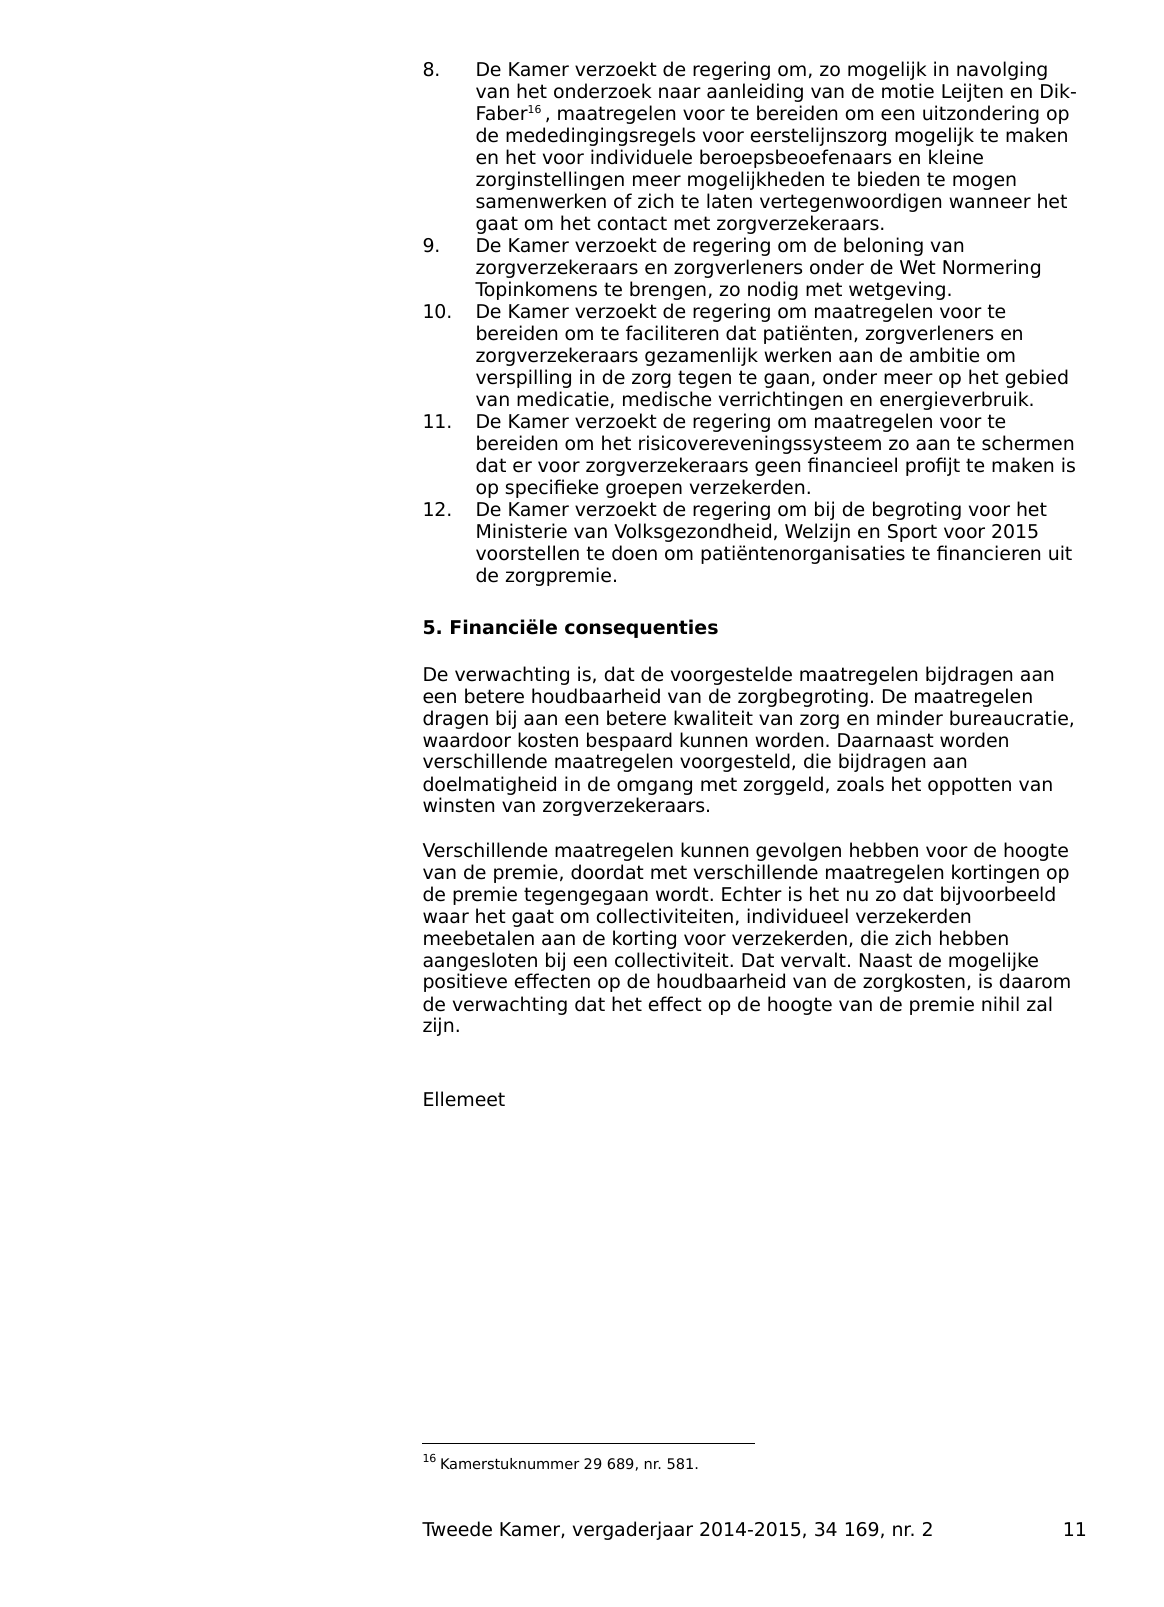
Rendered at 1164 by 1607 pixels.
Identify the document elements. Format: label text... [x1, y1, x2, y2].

text 10. De Kamer verzoekt de regering om maatregelen voor te bereiden om te faciliteren dat patiënten, zorgverleners en zorgverzekeraars gezamenlijk werken aan de ambitie om verspilling in de zorg tegen te gaan, onder meer op het gebied van medicatie, medische verrichtingen en energieverbruik. [422, 301, 1087, 411]
text 8. De Kamer verzoekt de regering om, zo mogelijk in navolging van het onderzoek naar aanleiding van de motie Leijten en Dik-Faber, maatregelen voor te bereiden om een uitzondering op de mededingingsregels voor eerstelijnszorg mogelijk te maken en het voor individuele beroepsbeoefenaars en kleine zorginstellingen meer mogelijkheden te bieden te mogen samenwerken of zich te laten vertegenwoordigen wanneer het gaat om het contact met zorgverzekeraars. [422, 59, 1087, 235]
text De verwachting is, dat de voorgestelde maatregelen bijdragen aan een betere houdbaarheid van de zorgbegroting. De maatregelen dragen bij aan een betere kwaliteit van zorg en minder bureaucratie, waardoor kosten bespaard kunnen worden. Daarnaast worden verschillende maatregelen voorgesteld, die bijdragen aan doelmatigheid in de omgang met zorggeld, zoals het oppotten van winsten van zorgverzekeraars. [422, 663, 1087, 817]
text 12. De Kamer verzoekt de regering om bij de begroting voor het Ministerie van Volksgezondheid, Welzijn en Sport voor 2015 voorstellen te doen om patiëntenorganisaties te financieren uit de zorgpremie. [422, 499, 1087, 587]
text Verschillende maatregelen kunnen gevolgen hebben voor de hoogte van de premie, doordat met verschillende maatregelen kortingen op de premie tegengegaan wordt. Echter is het nu zo dat bijvoorbeeld waar het gaat om collectiviteiten, individueel verzekerden meebetalen aan de korting voor verzekerden, die zich hebben aangesloten bij een collectiviteit. Dat vervalt. Naast de mogelijke positieve effecten op de houdbaarheid van de zorgkosten, is daarom de verwachting dat het effect op de hoogte van de premie nihil zal zijn. [422, 839, 1087, 1037]
text 9. De Kamer verzoekt de regering om de beloning van zorgverzekeraars en zorgverleners onder de Wet Normering Topinkomens te brengen, zo nodig met wetgeving. [422, 235, 1087, 301]
subtitle 5. Financiële consequenties [422, 617, 1087, 638]
text Ellemeet [422, 1067, 1087, 1111]
text Kamerstuknummer 29 689, nr. 581. [422, 1452, 1087, 1474]
text 11. De Kamer verzoekt de regering om maatregelen voor te bereiden om het risicovereveningssysteem zo aan te schermen dat er voor zorgverzekeraars geen financieel profijt te maken is op specifieke groepen verzekerden. [422, 411, 1087, 499]
